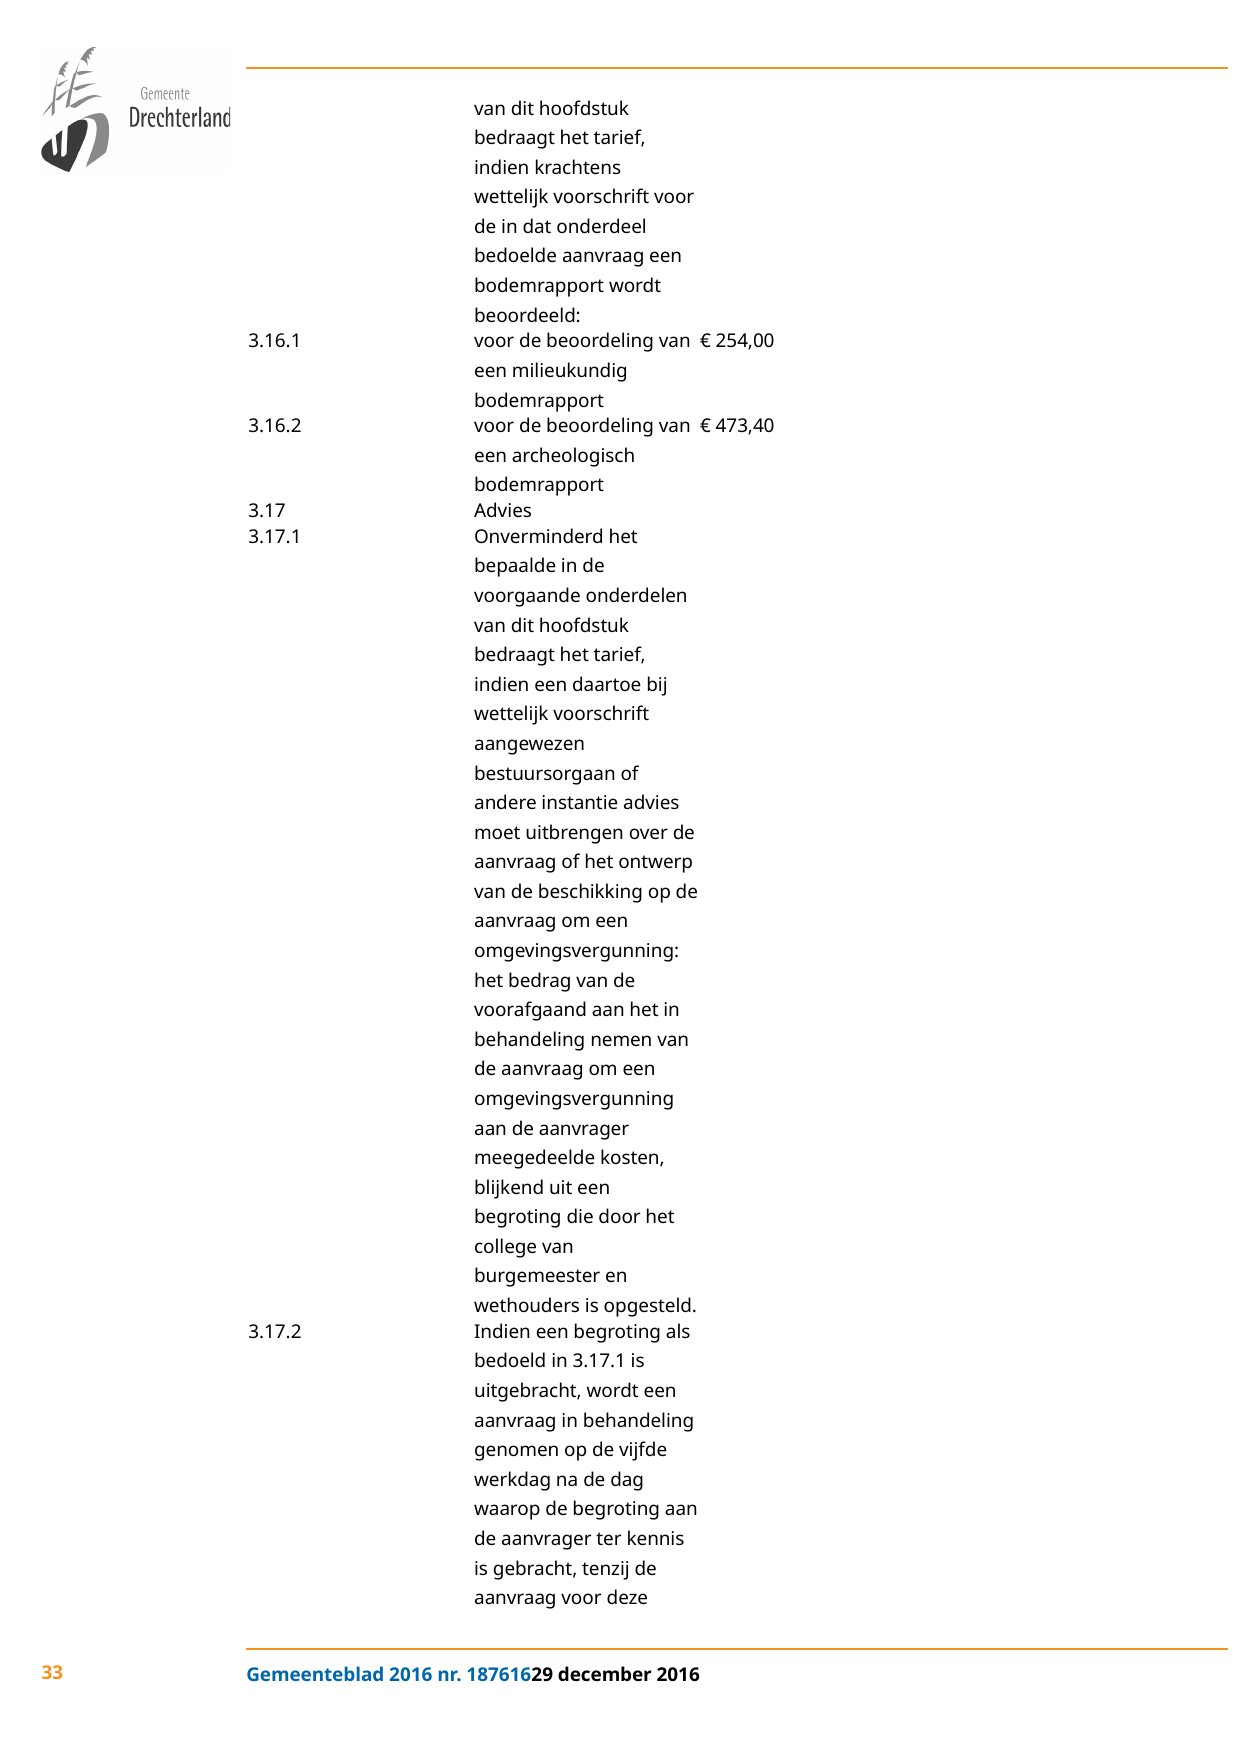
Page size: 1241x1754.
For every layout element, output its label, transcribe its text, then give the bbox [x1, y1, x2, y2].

table_cell [926, 95, 1152, 328]
table_cell € 473,40 [700, 413, 926, 497]
table_cell van dit hoofdstuk bedraagt het tarief, indien krachtens wettelijk voorschrift voor de in dat onderdeel bedoelde aanvraag een bodemrapport wordt beoordeeld: [474, 95, 700, 328]
table_cell [700, 523, 926, 1318]
table_cell 3.17.1 [248, 523, 474, 1318]
table_cell [700, 95, 926, 328]
table_cell voor de beoordeling van een archeologisch bodemrapport [474, 413, 700, 497]
table_cell 3.17.2 [248, 1318, 474, 1610]
table_cell Indien een begroting als bedoeld in 3.17.1 is uitgebracht, wordt een aanvraag in behandeling genomen op de vijfde werkdag na de dag waarop de begroting aan de aanvrager ter kennis is gebracht, tenzij de aanvraag voor deze [474, 1318, 700, 1610]
table_cell voor de beoordeling van een milieukundig bodemrapport [474, 328, 700, 412]
table_cell 3.17 [248, 498, 474, 523]
table_cell € 254,00 [700, 328, 926, 412]
picture [41, 47, 231, 172]
table_cell [926, 413, 1152, 497]
table_cell [926, 523, 1152, 1318]
table_cell [700, 498, 926, 523]
table_cell [248, 95, 474, 328]
table_cell Onverminderd het bepaalde in de voorgaande onderdelen van dit hoofdstuk bedraagt het tarief, indien een daartoe bij wettelijk voorschrift aangewezen bestuursorgaan of andere instantie advies moet uitbrengen over de aanvraag of het ontwerp van de beschikking op de aanvraag om een omgevingsvergunning: het bedrag van de voorafgaand aan het in behandeling nemen van de aanvraag om een omgevingsvergunning aan de aanvrager meegedeelde kosten, blijkend uit een begroting die door het college van burgemeester en wethouders is opgesteld. [474, 523, 700, 1318]
table_cell [926, 328, 1152, 412]
table_cell [926, 1318, 1152, 1610]
table_cell [926, 498, 1152, 523]
table_cell 3.16.2 [248, 413, 474, 497]
table_cell 3.16.1 [248, 328, 474, 412]
table_cell Advies [474, 498, 700, 523]
table_cell [700, 1318, 926, 1610]
